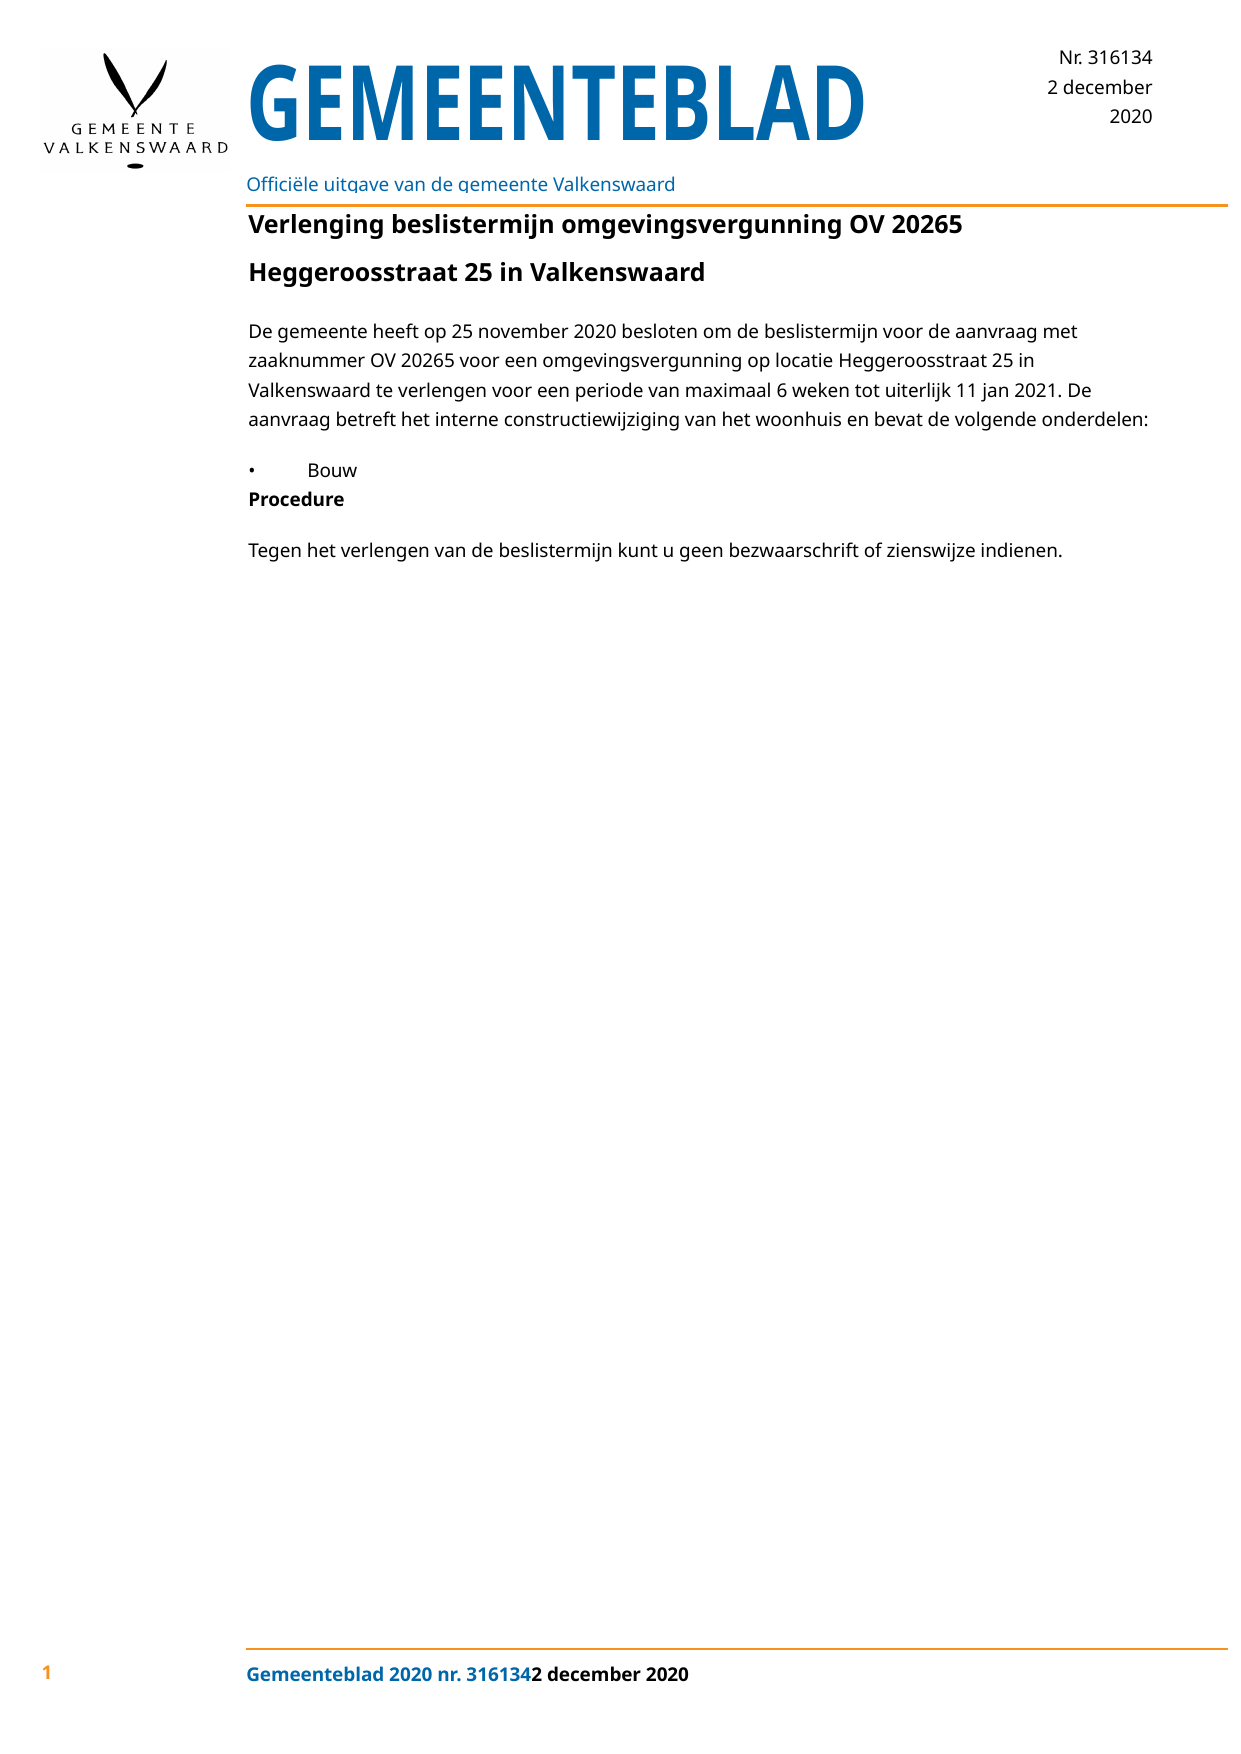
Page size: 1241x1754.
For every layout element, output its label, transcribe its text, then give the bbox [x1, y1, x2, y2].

text Procedure [248, 487, 1152, 512]
text Verlenging beslistermijn omgevingsvergunning OV 20265 Heggeroosstraat 25 in Valkenswaard [248, 207, 1152, 288]
picture [41, 47, 231, 172]
list Bouw [248, 457, 1152, 483]
text Tegen het verlengen van de beslistermijn kunt u geen bezwaarschrift of zienswijze indienen. [248, 537, 1152, 563]
text De gemeente heeft op 25 november 2020 besloten om de beslistermijn voor de aanvraag met zaaknummer OV 20265 voor een omgevingsvergunning op locatie Heggeroosstraat 25 in Valkenswaard te verlengen voor een periode van maximaal 6 weken tot uiterlijk 11 jan 2021. De aanvraag betreft het interne constructiewijziging van het woonhuis en bevat de volgende onderdelen: [248, 318, 1152, 432]
